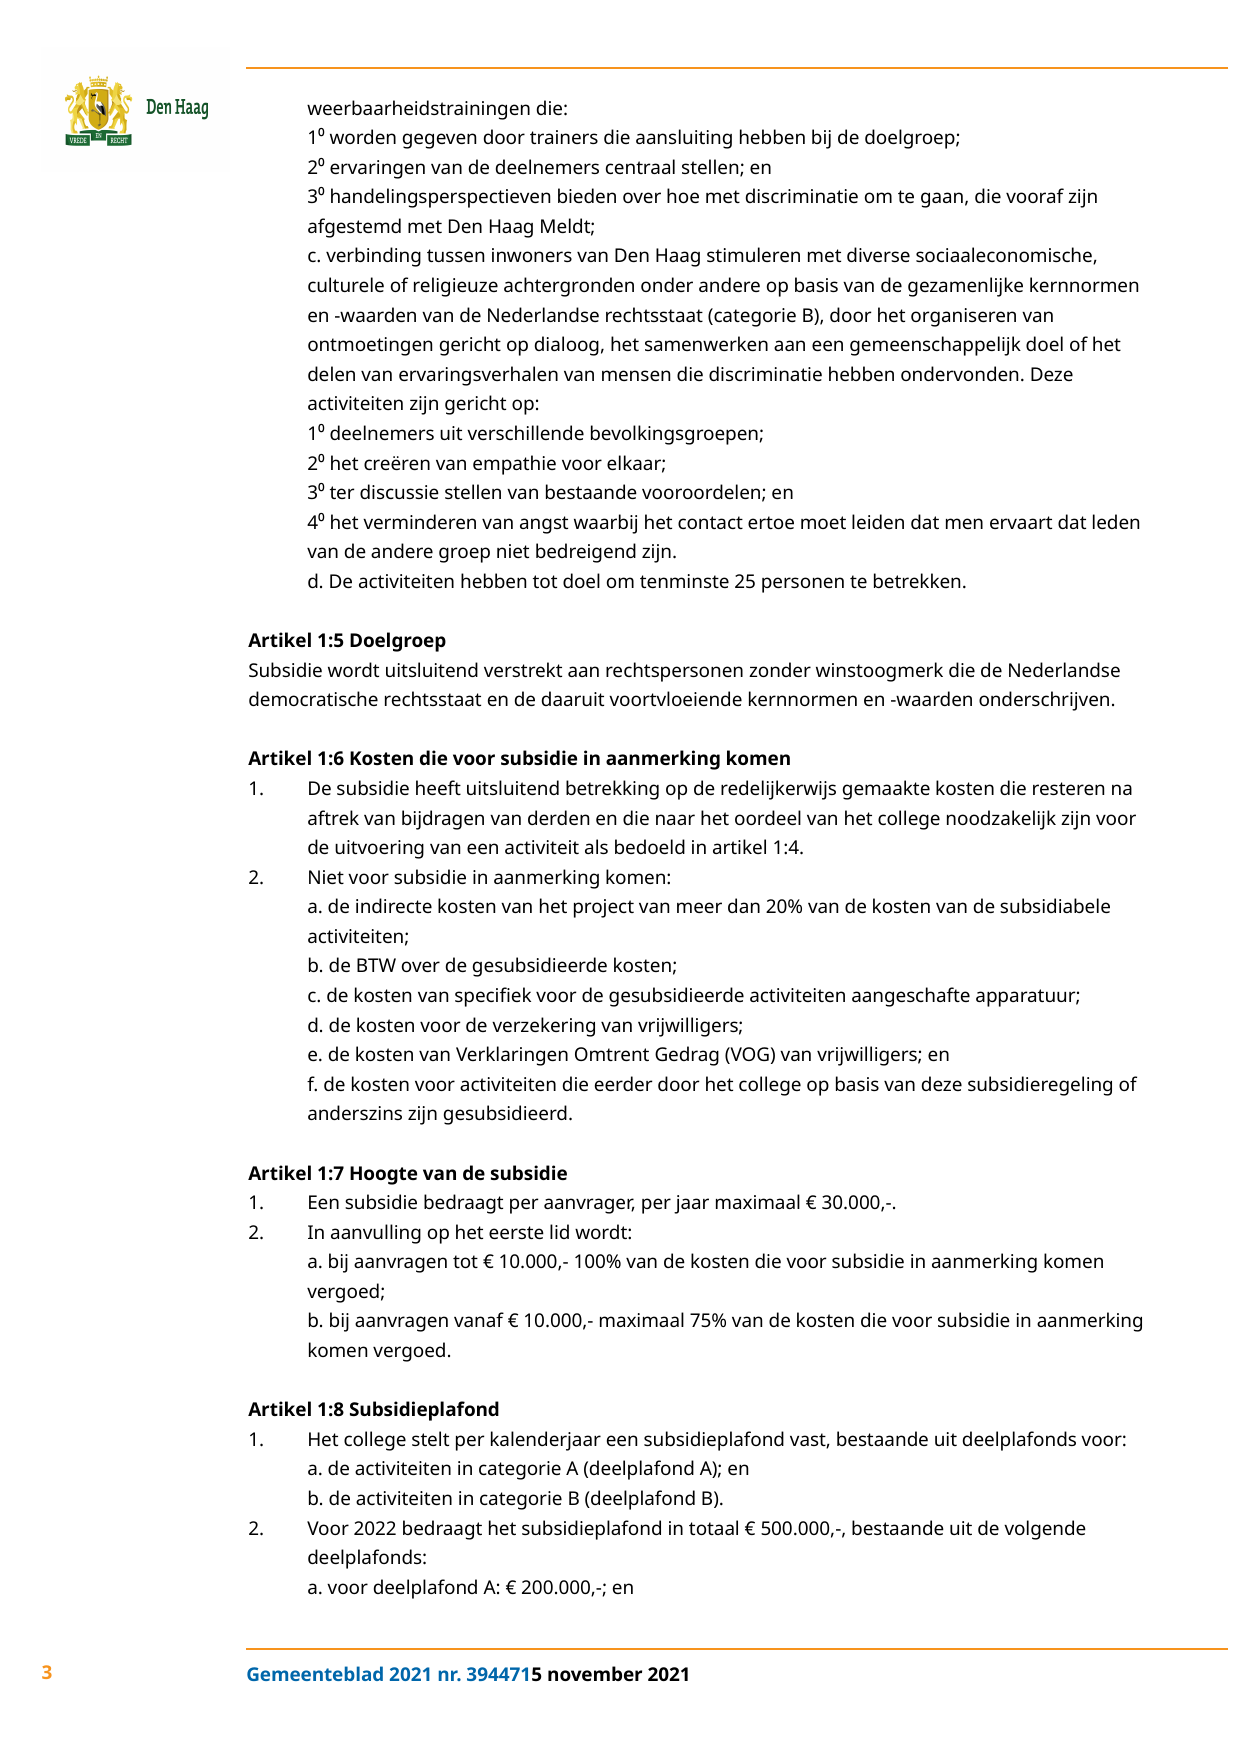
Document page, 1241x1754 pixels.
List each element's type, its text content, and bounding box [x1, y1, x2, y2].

list b. de BTW over de gesubsidieerde kosten; [248, 953, 1152, 978]
list 1⁰ worden gegeven door trainers die aansluiting hebben bij de doelgroep; [248, 124, 1152, 150]
list Voor 2022 bedraagt het subsidieplafond in totaal € 500.000,-, bestaande uit de volgende deelplafonds: [248, 1515, 1152, 1570]
list a. de activiteiten in categorie A (deelplafond A); en [248, 1456, 1152, 1481]
list 1⁰ deelnemers uit verschillende bevolkingsgroepen; [248, 420, 1152, 446]
list 3⁰ handelingsperspectieven bieden over hoe met discriminatie om te gaan, die vooraf zijn afgestemd met Den Haag Meldt; [248, 183, 1152, 239]
text Artikel 1:8 Subsidieplafond [248, 1396, 1152, 1422]
list Niet voor subsidie in aanmerking komen: [248, 864, 1152, 890]
list weerbaarheidstrainingen die: [248, 95, 1152, 121]
list f. de kosten voor activiteiten die eerder door het college op basis van deze subsidieregeling of anderszins zijn gesubsidieerd. [248, 1071, 1152, 1126]
list e. de kosten van Verklaringen Omtrent Gedrag (VOG) van vrijwilligers; en [248, 1041, 1152, 1067]
list c. verbinding tussen inwoners van Den Haag stimuleren met diverse sociaaleconomische, culturele of religieuze achtergronden onder andere op basis van de gezamenlijke kernnormen en -waarden van de Nederlandse rechtsstaat (categorie B), door het organiseren van ontmoetingen gericht op dialoog, het samenwerken aan een gemeenschappelijk doel of het delen van ervaringsverhalen van mensen die discriminatie hebben ondervonden. Deze activiteiten zijn gericht op: [248, 243, 1152, 416]
list d. de kosten voor de verzekering van vrijwilligers; [248, 1012, 1152, 1038]
list Een subsidie bedraagt per aanvrager, per jaar maximaal € 30.000,-. [248, 1189, 1152, 1215]
list 2⁰ het creëren van empathie voor elkaar; [248, 450, 1152, 476]
list c. de kosten van specifiek voor de gesubsidieerde activiteiten aangeschafte apparatuur; [248, 982, 1152, 1008]
text Artikel 1:6 Kosten die voor subsidie in aanmerking komen [248, 746, 1152, 771]
text Artikel 1:7 Hoogte van de subsidie [248, 1160, 1152, 1186]
list a. voor deelplafond A: € 200.000,-; en [248, 1574, 1152, 1600]
list Het college stelt per kalenderjaar een subsidieplafond vast, bestaande uit deelplafonds voor: [248, 1426, 1152, 1452]
list In aanvulling op het eerste lid wordt: [248, 1219, 1152, 1245]
list b. bij aanvragen vanaf € 10.000,- maximaal 75% van de kosten die voor subsidie in aanmerking komen vergoed. [248, 1308, 1152, 1363]
list 4⁰ het verminderen van angst waarbij het contact ertoe moet leiden dat men ervaart dat leden van de andere groep niet bedreigend zijn. [248, 509, 1152, 564]
text Artikel 1:5 Doelgroep [248, 627, 1152, 653]
list a. bij aanvragen tot € 10.000,- 100% van de kosten die voor subsidie in aanmerking komen vergoed; [248, 1248, 1152, 1304]
list 2⁰ ervaringen van de deelnemers centraal stellen; en [248, 154, 1152, 180]
list a. de indirecte kosten van het project van meer dan 20% van de kosten van de subsidiabele activiteiten; [248, 893, 1152, 949]
list b. de activiteiten in categorie B (deelplafond B). [248, 1485, 1152, 1511]
picture [41, 47, 231, 172]
list De subsidie heeft uitsluitend betrekking op de redelijkerwijs gemaakte kosten die resteren na aftrek van bijdragen van derden en die naar het oordeel van het college noodzakelijk zijn voor de uitvoering van een activiteit als bedoeld in artikel 1:4. [248, 775, 1152, 860]
text Subsidie wordt uitsluitend verstrekt aan rechtspersonen zonder winstoogmerk die de Nederlandse democratische rechtsstaat en de daaruit voortvloeiende kernnormen en -waarden onderschrijven. [248, 657, 1152, 712]
list 3⁰ ter discussie stellen van bestaande vooroordelen; en [248, 479, 1152, 505]
list d. De activiteiten hebben tot doel om tenminste 25 personen te betrekken. [248, 568, 1152, 594]
